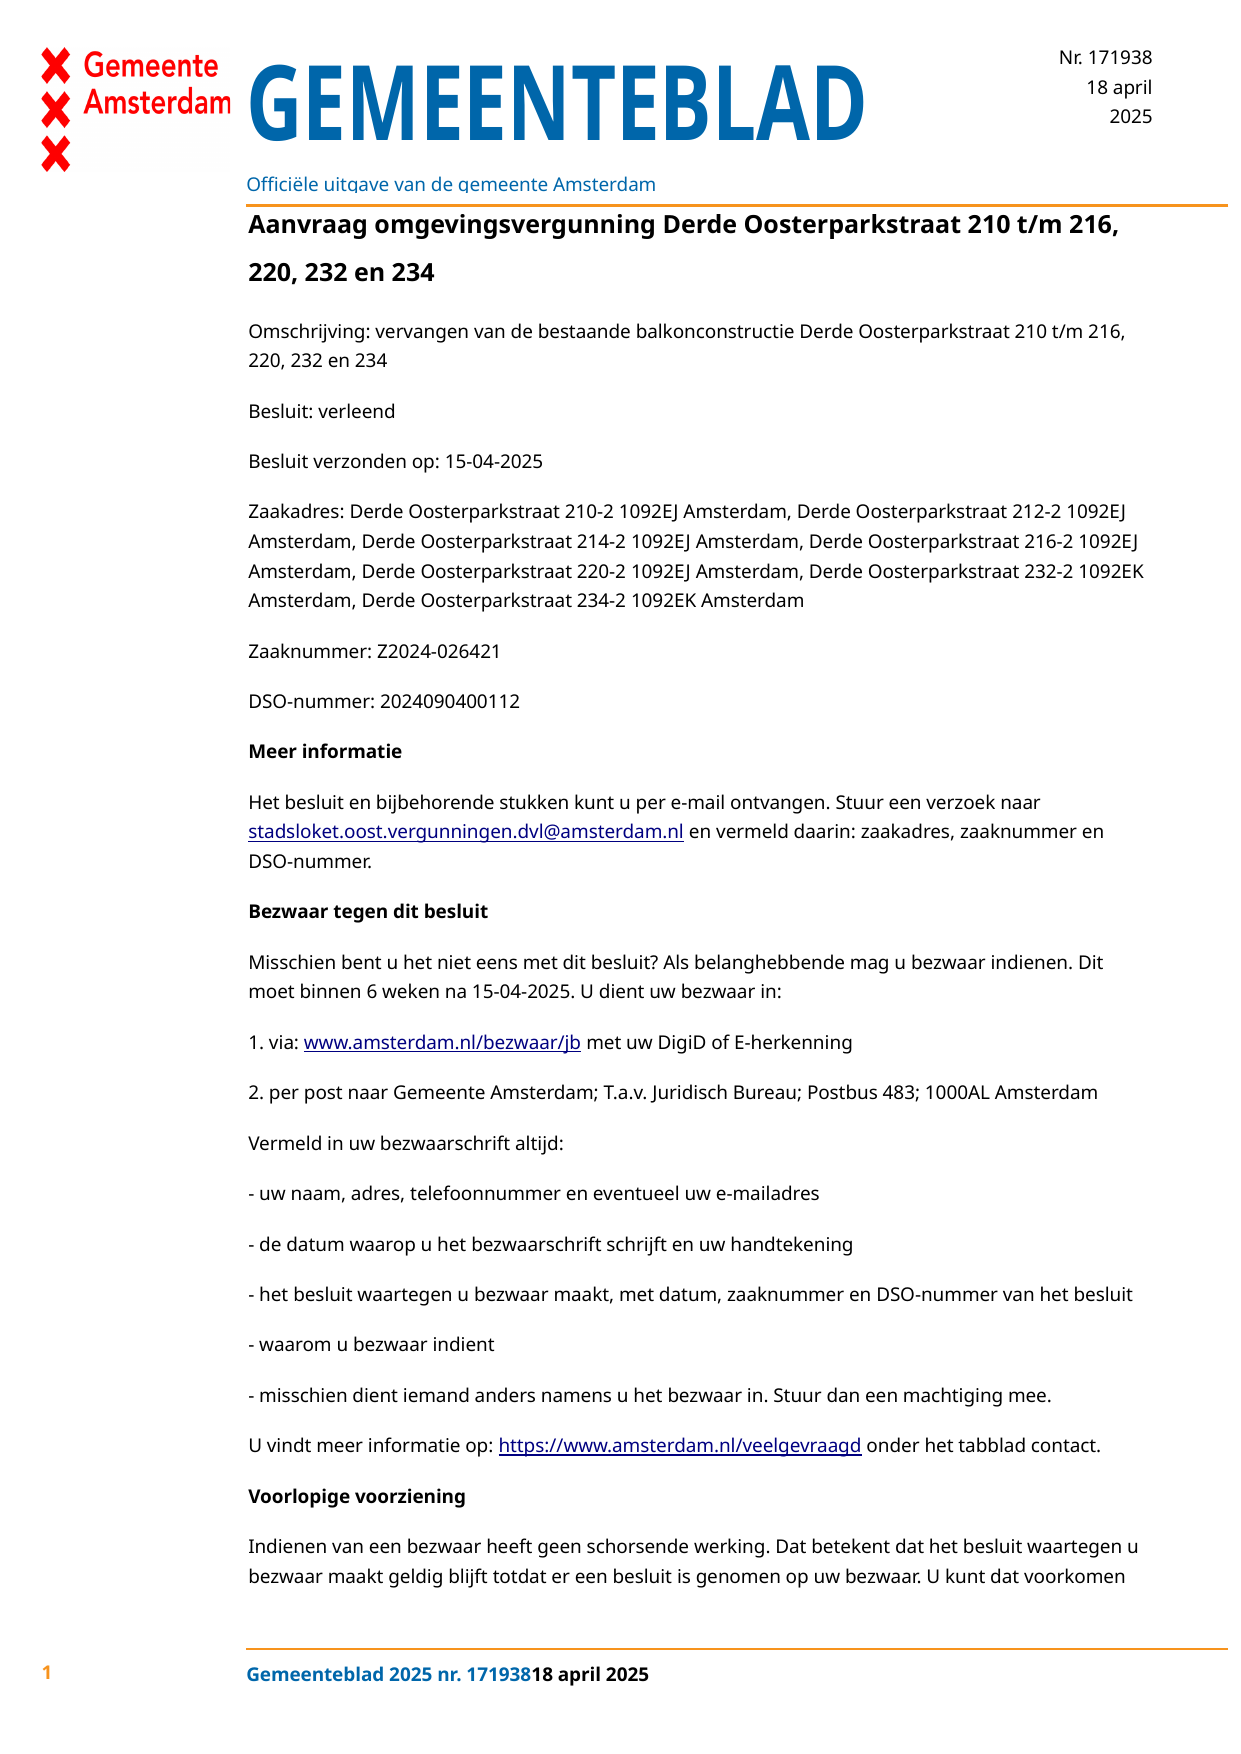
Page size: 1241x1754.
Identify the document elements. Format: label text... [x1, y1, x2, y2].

text 1. via: www.amsterdam.nl/bezwaar/jb met uw DigiD of E-herkenning [248, 1029, 1152, 1055]
text Meer informatie [248, 739, 1152, 764]
text Zaakadres: Derde Oosterparkstraat 210-2 1092EJ Amsterdam, Derde Oosterparkstraat 212-2 1092EJ Amsterdam, Derde Oosterparkstraat 214-2 1092EJ Amsterdam, Derde Oosterparkstraat 216-2 1092EJ Amsterdam, Derde Oosterparkstraat 220-2 1092EJ Amsterdam, Derde Oosterparkstraat 232-2 1092EK Amsterdam, Derde Oosterparkstraat 234-2 1092EK Amsterdam [248, 499, 1152, 613]
text Bezwaar tegen dit besluit [248, 899, 1152, 924]
text Besluit: verleend [248, 398, 1152, 424]
text - het besluit waartegen u bezwaar maakt, met datum, zaaknummer en DSO-nummer van het besluit [248, 1281, 1152, 1307]
text - uw naam, adres, telefoonnummer en eventueel uw e-mailadres [248, 1180, 1152, 1206]
picture [41, 47, 231, 172]
text Aanvraag omgevingsvergunning Derde Oosterparkstraat 210 t/m 216, 220, 232 en 234 [248, 207, 1152, 288]
text Het besluit en bijbehorende stukken kunt u per e-mail ontvangen. Stuur een verzoek naar stadsloket.oost.vergunningen.dvl@amsterdam.nl en vermeld daarin: zaakadres, zaaknummer en DSO-nummer. [248, 789, 1152, 874]
text DSO-nummer: 2024090400112 [248, 688, 1152, 714]
text Vermeld in uw bezwaarschrift altijd: [248, 1130, 1152, 1156]
text Misschien bent u het niet eens met dit besluit? Als belanghebbende mag u bezwaar indienen. Dit moet binnen 6 weken na 15-04-2025. U dient uw bezwaar in: [248, 949, 1152, 1004]
text - de datum waarop u het bezwaarschrift schrijft en uw handtekening [248, 1231, 1152, 1257]
text Zaaknummer: Z2024-026421 [248, 638, 1152, 664]
text U vindt meer informatie op: https://www.amsterdam.nl/veelgevraagd onder het tabblad contact. [248, 1432, 1152, 1458]
text - waarom u bezwaar indient [248, 1332, 1152, 1357]
text Omschrijving: vervangen van de bestaande balkonconstructie Derde Oosterparkstraat 210 t/m 216, 220, 232 en 234 [248, 318, 1152, 373]
text 2. per post naar Gemeente Amsterdam; T.a.v. Juridisch Bureau; Postbus 483; 1000AL Amsterdam [248, 1079, 1152, 1105]
text Voorlopige voorziening [248, 1483, 1152, 1509]
text Besluit verzonden op: 15-04-2025 [248, 448, 1152, 474]
text Indienen van een bezwaar heeft geen schorsende werking. Dat betekent dat het besluit waartegen u bezwaar maakt geldig blijft totdat er een besluit is genomen op uw bezwaar. U kunt dat voorkomen [248, 1533, 1152, 1589]
text - misschien dient iemand anders namens u het bezwaar in. Stuur dan een machtiging mee. [248, 1382, 1152, 1408]
